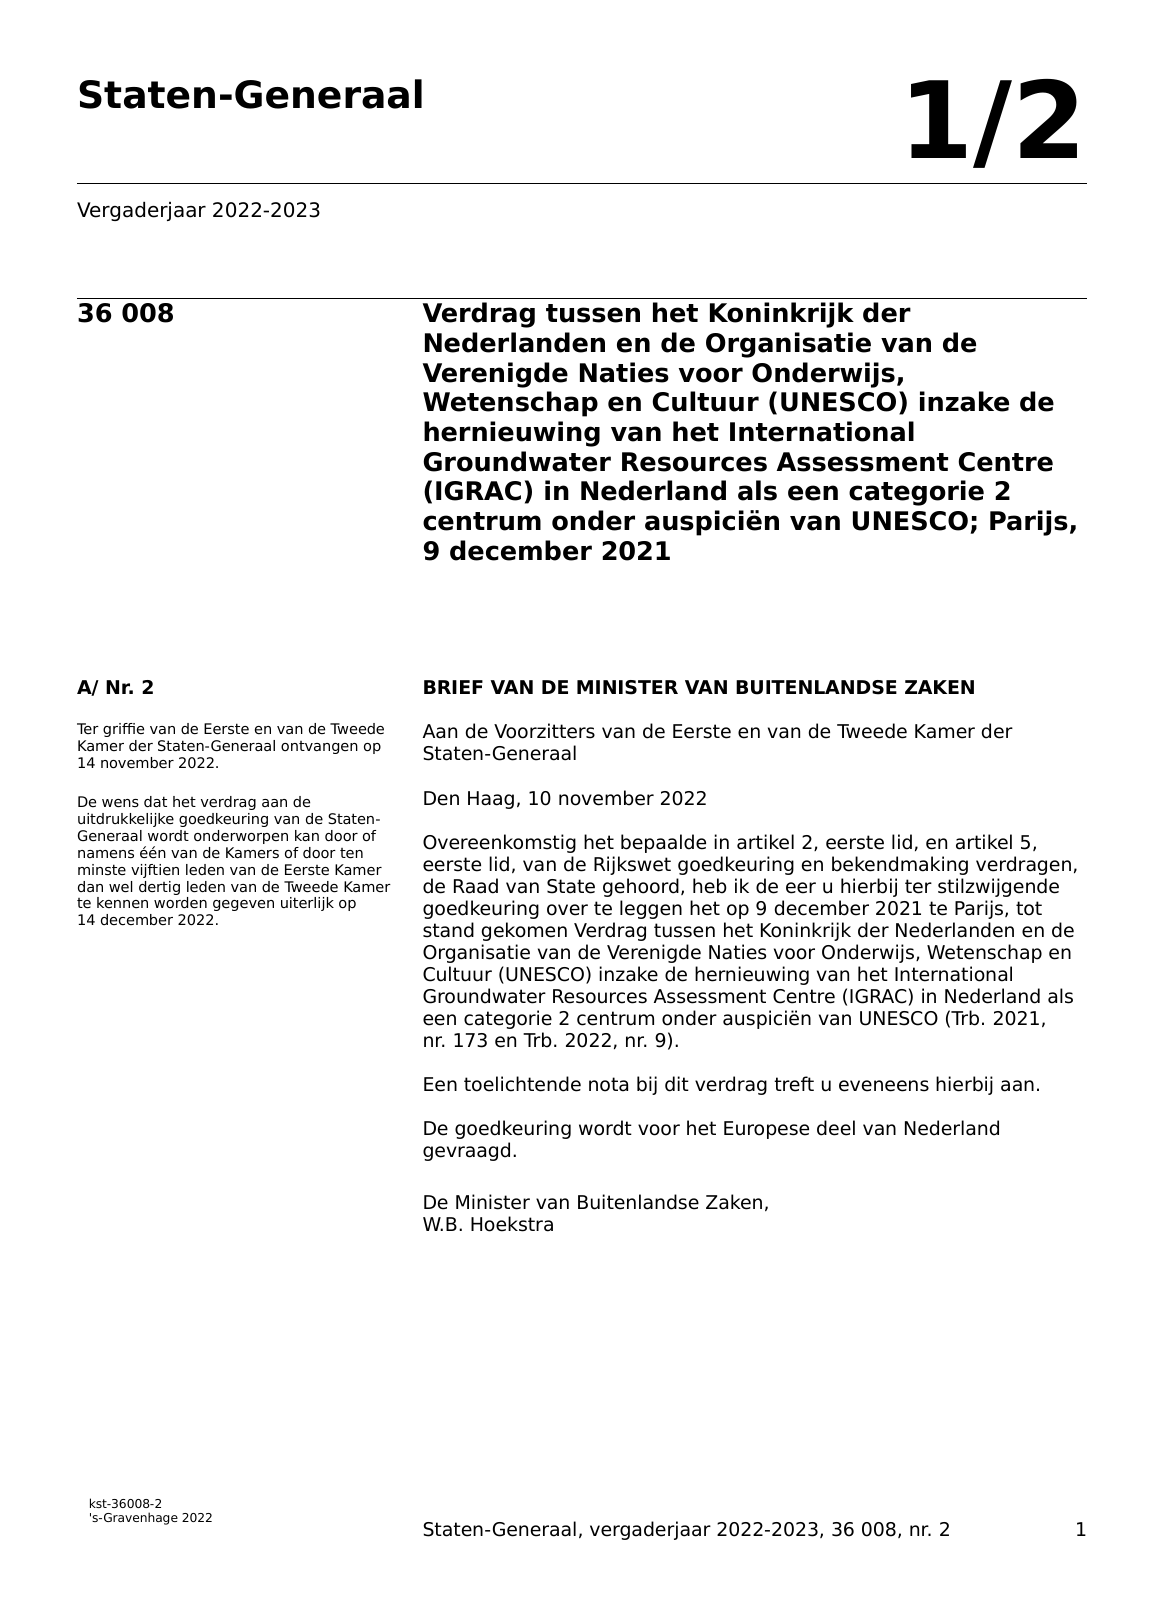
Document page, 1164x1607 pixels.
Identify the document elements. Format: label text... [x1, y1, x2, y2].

table_header 1/2 [886, 59, 1087, 183]
table_header Staten-Generaal [77, 59, 886, 183]
text Den Haag, 10 november 2022 [422, 787, 1087, 809]
text 's-Gravenhage 2022 [88, 1511, 323, 1525]
subtitle A/ Nr. 2 BRIEF VAN DE MINISTER VAN BUITENLANDSE ZAKEN [77, 677, 1087, 699]
text De goedkeuring wordt voor het Europese deel van Nederland gevraagd. [422, 1118, 1087, 1162]
text kst-36008-2 [88, 1497, 323, 1511]
text Een toelichtende nota bij dit verdrag treft u eveneens hierbij aan. [422, 1074, 1087, 1096]
text De Minister van Buitenlandse Zaken, W.B. Hoekstra [422, 1192, 1087, 1236]
text De wens dat het verdrag aan de uitdrukkelijke goedkeuring van de Staten-Generaal wordt onderworpen kan door of namens één van de Kamers of door ten minste vijftien leden van de Eerste Kamer dan wel dertig leden van de Tweede Kamer te kennen worden gegeven uiterlijk op 14 december 2022. [77, 794, 399, 929]
text [77, 772, 399, 794]
table_cell Vergaderjaar 2022-2023 [77, 184, 1087, 298]
text Aan de Voorzitters van de Eerste en van de Tweede Kamer der Staten-Generaal [422, 721, 1087, 765]
subtitle 36 008 Verdrag tussen het Koninkrijk der Nederlanden en de Organisatie van de Verenigde Naties voor Onderwijs, Wetenschap en Cultuur (UNESCO) inzake de hernieuwing van het International Groundwater Resources Assessment Centre (IGRAC) in Nederland als een categorie 2 centrum onder auspiciën van UNESCO; Parijs, 9 december 2021 [77, 299, 1087, 566]
text Overeenkomstig het bepaalde in artikel 2, eerste lid, en artikel 5, eerste lid, van de Rijkswet goedkeuring en bekendmaking verdragen, de Raad van State gehoord, heb ik de eer u hierbij ter stilzwijgende goedkeuring over te leggen het op 9 december 2021 te Parijs, tot stand gekomen Verdrag tussen het Koninkrijk der Nederlanden en de Organisatie van de Verenigde Naties voor Onderwijs, Wetenschap en Cultuur (UNESCO) inzake de hernieuwing van het International Groundwater Resources Assessment Centre (IGRAC) in Nederland als een categorie 2 centrum onder auspiciën van UNESCO (Trb. 2021, nr. 173 en Trb. 2022, nr. 9). [422, 832, 1087, 1051]
text Ter griffie van de Eerste en van de Tweede Kamer der Staten-Generaal ontvangen op 14 november 2022. [77, 721, 399, 772]
